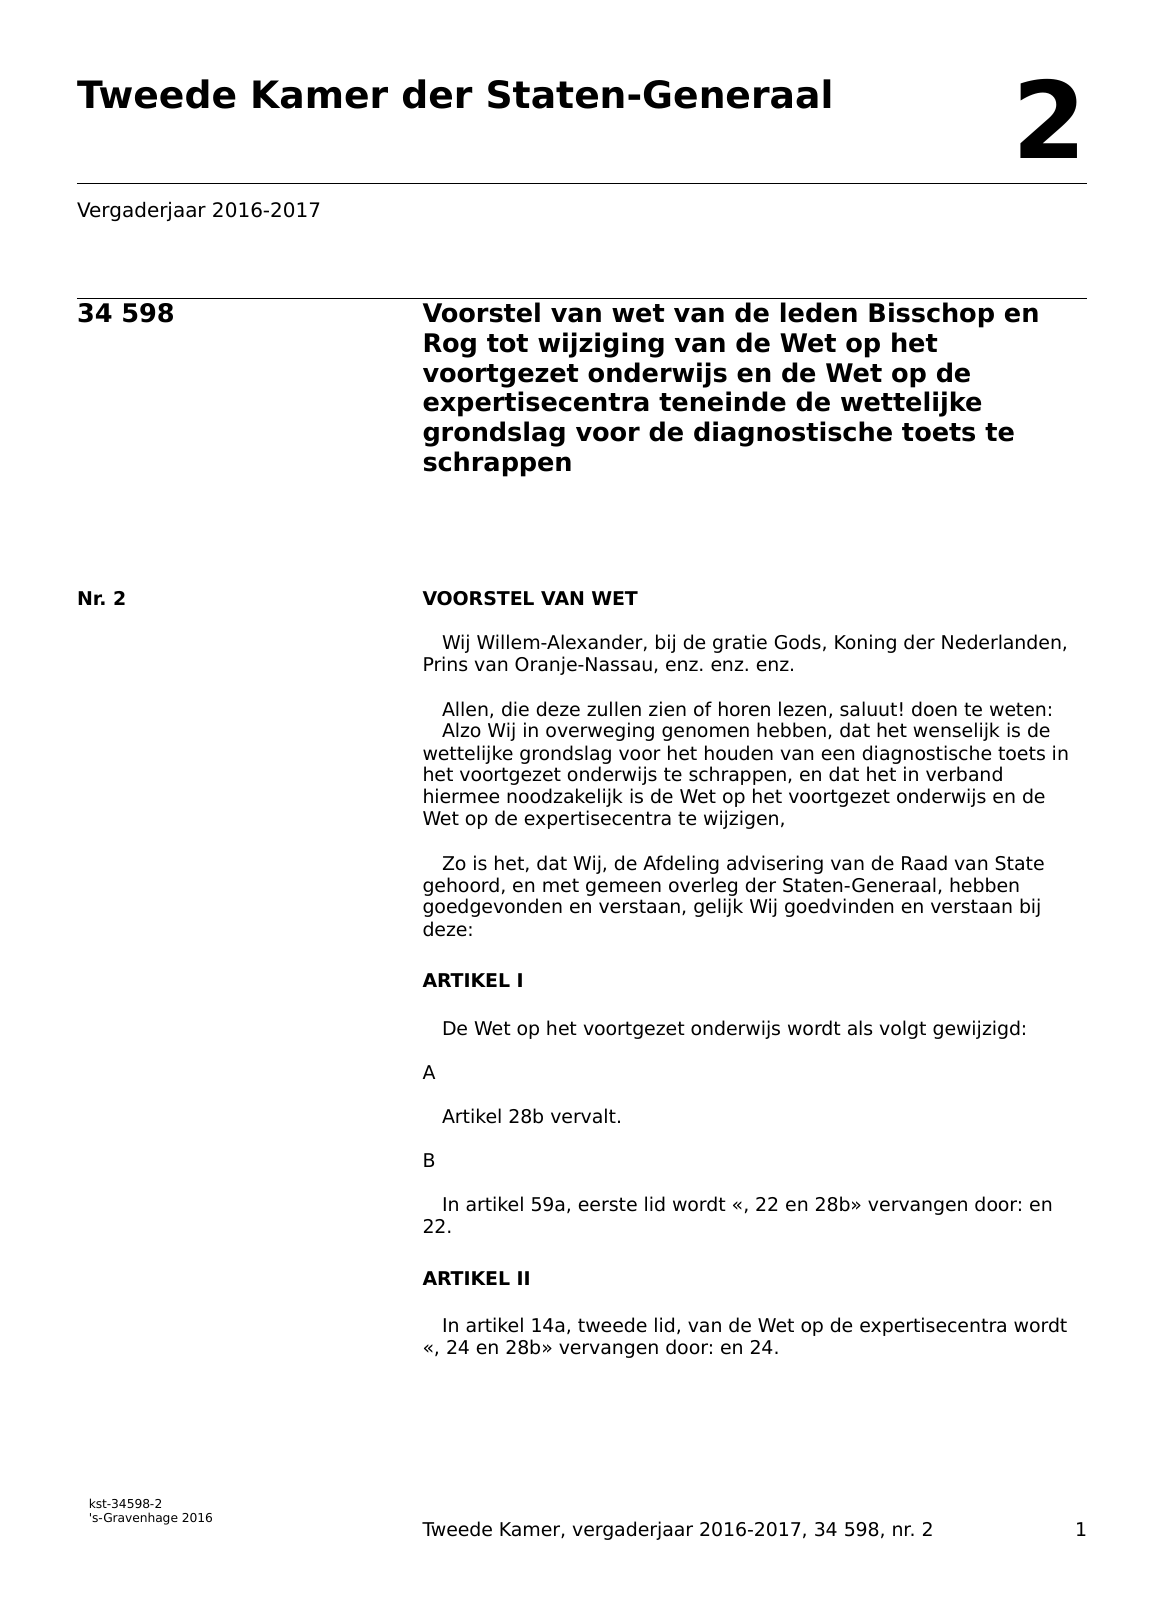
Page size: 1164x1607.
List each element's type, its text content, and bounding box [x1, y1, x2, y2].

text Zo is het, dat Wij, de Afdeling advisering van de Raad van State gehoord, en met gemeen overleg der Staten-Generaal, hebben goedgevonden en verstaan, gelijk Wij goedvinden en verstaan bij deze: [422, 852, 1087, 940]
text Alzo Wij in overweging genomen hebben, dat het wenselijk is de wettelijke grondslag voor het houden van een diagnostische toets in het voortgezet onderwijs te schrappen, en dat het in verband hiermee noodzakelijk is de Wet op het voortgezet onderwijs en de Wet op de expertisecentra te wijzigen, [422, 720, 1087, 830]
table_header Tweede Kamer der Staten-Generaal [77, 59, 886, 183]
text Artikel 28b vervalt. [422, 1106, 1087, 1128]
text B [422, 1150, 1087, 1172]
table_header 2 [886, 59, 1087, 183]
text De Wet op het voortgezet onderwijs wordt als volgt gewijzigd: [422, 1017, 1087, 1039]
text In artikel 14a, tweede lid, van de Wet op de expertisecentra wordt «, 24 en 28b» vervangen door: en 24. [422, 1315, 1087, 1359]
text Wij Willem-Alexander, bij de gratie Gods, Koning der Nederlanden, Prins van Oranje-Nassau, enz. enz. enz. [422, 632, 1087, 676]
subtitle 34 598 Voorstel van wet van de leden Bisschop en Rog tot wijziging van de Wet op het voortgezet onderwijs en de Wet op de expertisecentra teneinde de wettelijke grondslag voor de diagnostische toets te schrappen [77, 299, 1087, 477]
subtitle Nr. 2 VOORSTEL VAN WET [77, 588, 1087, 610]
text A [422, 1062, 1087, 1083]
table_cell Vergaderjaar 2016-2017 [77, 184, 1087, 298]
subtitle ARTIKEL II [422, 1268, 1087, 1290]
text In artikel 59a, eerste lid wordt «, 22 en 28b» vervangen door: en 22. [422, 1194, 1087, 1238]
text kst-34598-2 [88, 1497, 323, 1511]
text Allen, die deze zullen zien of horen lezen, saluut! doen te weten: [422, 698, 1087, 720]
subtitle ARTIKEL I [422, 970, 1087, 992]
text 's-Gravenhage 2016 [88, 1511, 323, 1525]
